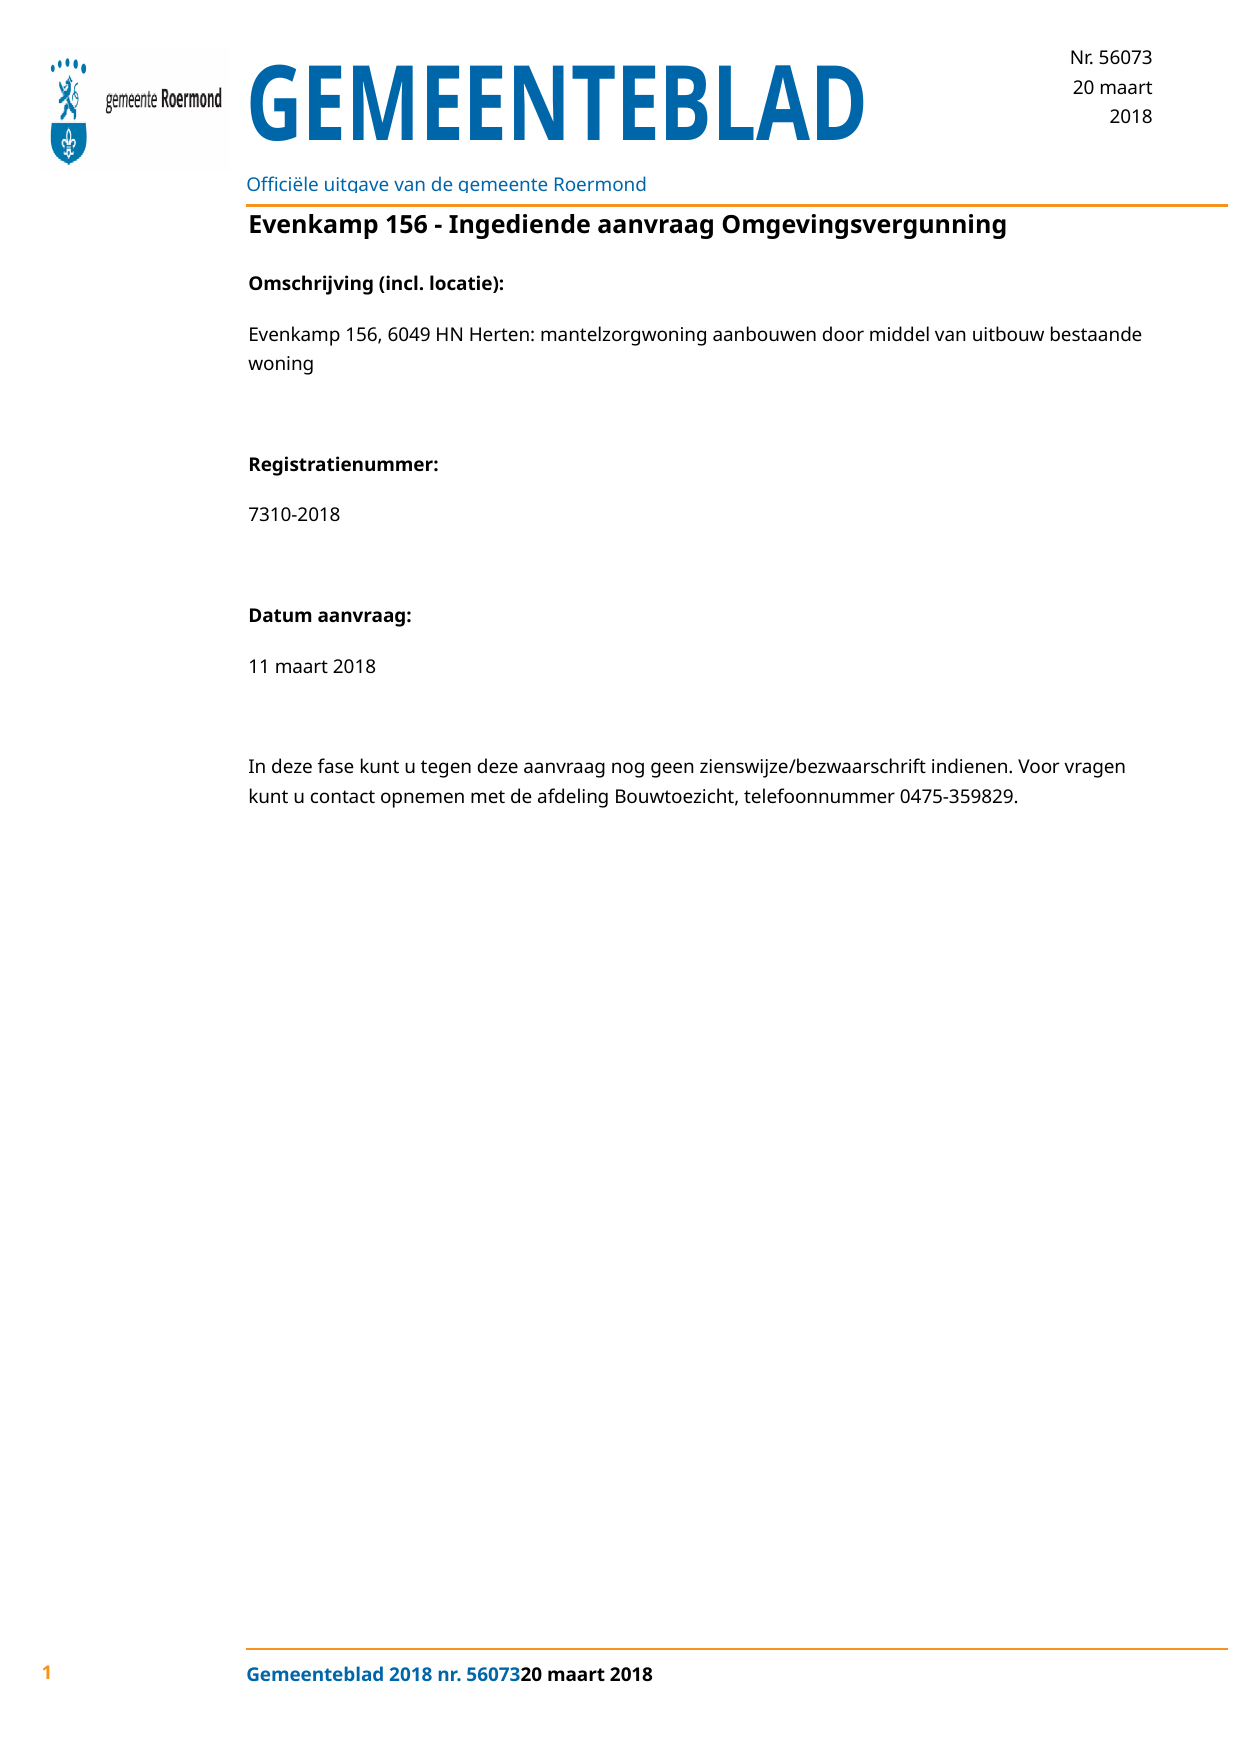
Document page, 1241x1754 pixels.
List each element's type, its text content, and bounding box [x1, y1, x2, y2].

text Evenkamp 156, 6049 HN Herten: mantelzorgwoning aanbouwen door middel van uitbouw bestaande woning [248, 321, 1152, 376]
text In deze fase kunt u tegen deze aanvraag nog geen zienswijze/bezwaarschrift indienen. Voor vragen kunt u contact opnemen met de afdeling Bouwtoezicht, telefoonnummer 0475-359829. [248, 754, 1152, 809]
text Omschrijving (incl. locatie): [248, 270, 1152, 296]
picture [41, 47, 231, 172]
text 7310-2018 [248, 502, 1152, 527]
text 11 maart 2018 [248, 653, 1152, 678]
text Datum aanvraag: [248, 602, 1152, 628]
text Registratienummer: [248, 451, 1152, 477]
text Evenkamp 156 - Ingediende aanvraag Omgevingsvergunning [248, 207, 1152, 241]
